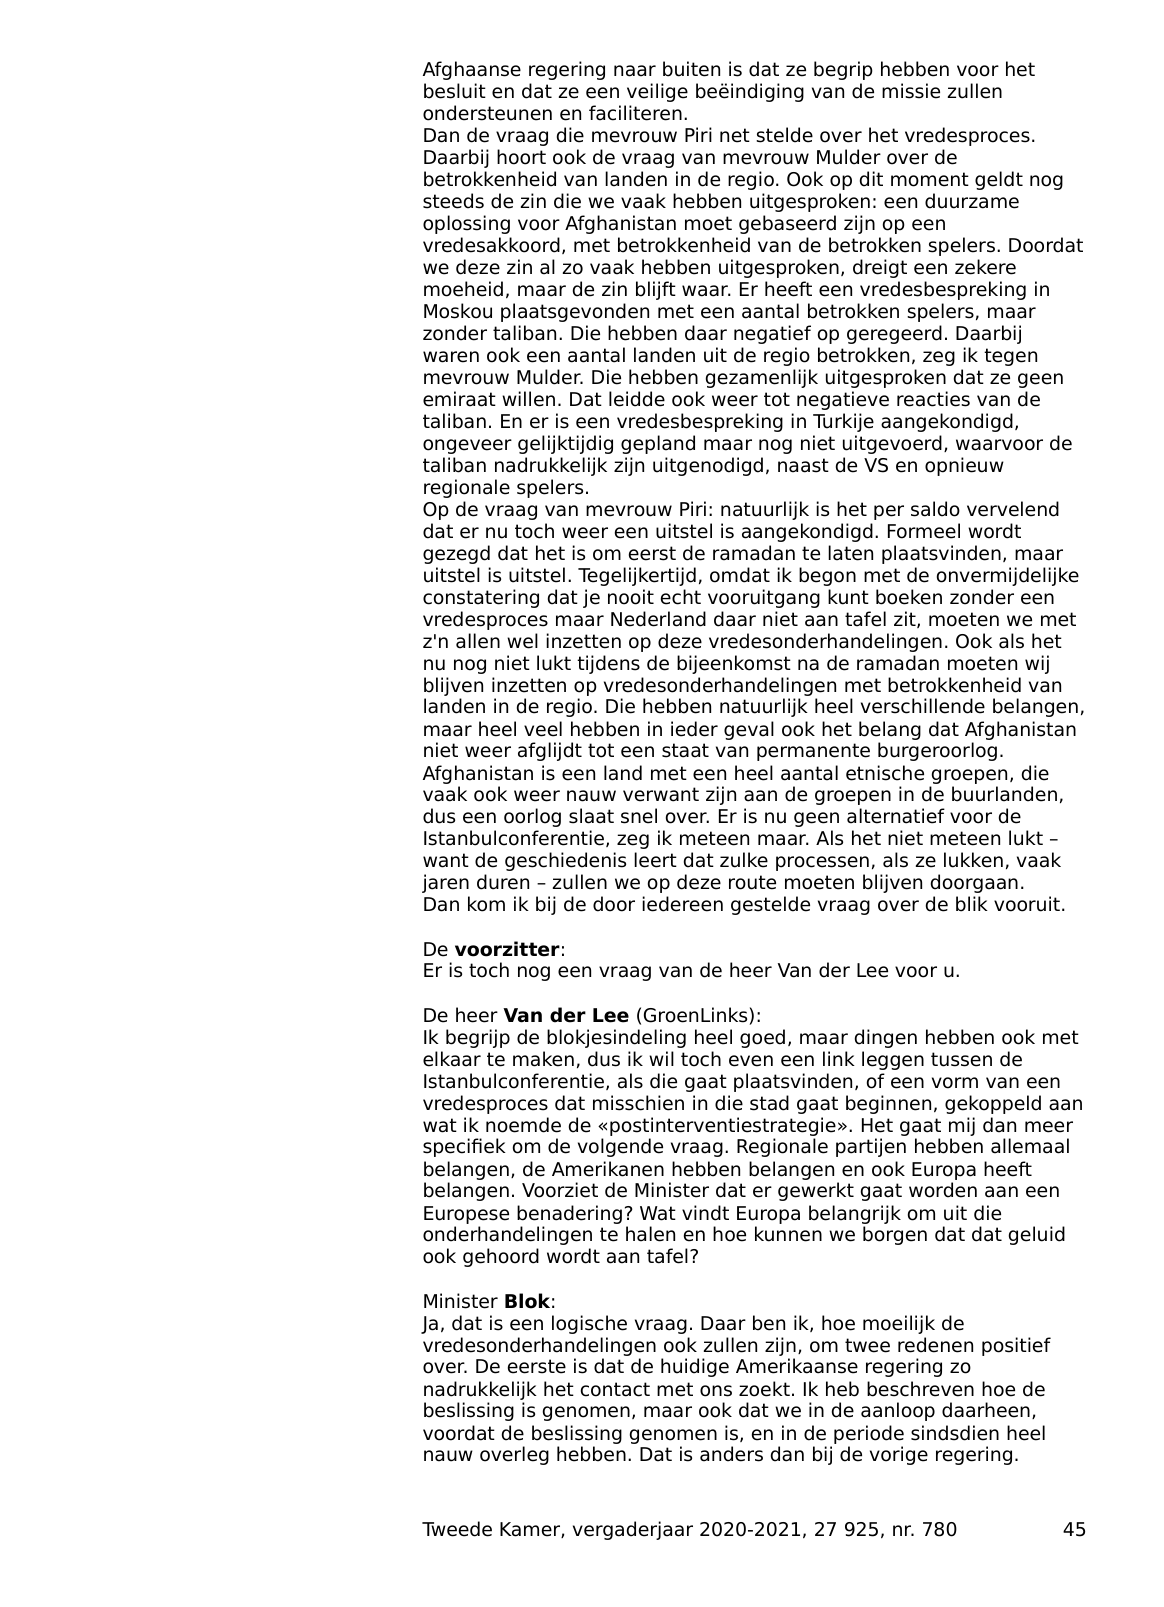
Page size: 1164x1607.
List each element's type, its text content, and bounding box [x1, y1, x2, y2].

text Afghaanse regering naar buiten is dat ze begrip hebben voor het besluit en dat ze een veilige beëindiging van de missie zullen ondersteunen en faciliteren. [422, 59, 1087, 125]
text De voorzitter: [422, 938, 1087, 960]
text Minister Blok: [422, 1291, 1087, 1312]
text Dan kom ik bij de door iedereen gestelde vraag over de blik vooruit. [422, 894, 1087, 916]
text Ik begrijp de blokjesindeling heel goed, maar dingen hebben ook met elkaar te maken, dus ik wil toch even een link leggen tussen de Istanbulconferentie, als die gaat plaatsvinden, of een vorm van een vredesproces dat misschien in die stad gaat beginnen, gekoppeld aan wat ik noemde de «postinterventiestrategie». Het gaat mij dan meer specifiek om de volgende vraag. Regionale partijen hebben allemaal belangen, de Amerikanen hebben belangen en ook Europa heeft belangen. Voorziet de Minister dat er gewerkt gaat worden aan een Europese benadering? Wat vindt Europa belangrijk om uit die onderhandelingen te halen en hoe kunnen we borgen dat dat geluid ook gehoord wordt aan tafel? [422, 1027, 1087, 1268]
text Ja, dat is een logische vraag. Daar ben ik, hoe moeilijk de vredesonderhandelingen ook zullen zijn, om twee redenen positief over. De eerste is dat de huidige Amerikaanse regering zo nadrukkelijk het contact met ons zoekt. Ik heb beschreven hoe de beslissing is genomen, maar ook dat we in de aanloop daarheen, voordat de beslissing genomen is, en in de periode sindsdien heel nauw overleg hebben. Dat is anders dan bij de vorige regering. [422, 1312, 1087, 1466]
text Er is toch nog een vraag van de heer Van der Lee voor u. [422, 960, 1087, 982]
text De heer Van der Lee (GroenLinks): [422, 1004, 1087, 1027]
text Op de vraag van mevrouw Piri: natuurlijk is het per saldo vervelend dat er nu toch weer een uitstel is aangekondigd. Formeel wordt gezegd dat het is om eerst de ramadan te laten plaatsvinden, maar uitstel is uitstel. Tegelijkertijd, omdat ik begon met de onvermijdelijke constatering dat je nooit echt vooruitgang kunt boeken zonder een vredesproces maar Nederland daar niet aan tafel zit, moeten we met z'n allen wel inzetten op deze vredesonderhandelingen. Ook als het nu nog niet lukt tijdens de bijeenkomst na de ramadan moeten wij blijven inzetten op vredesonderhandelingen met betrokkenheid van landen in de regio. Die hebben natuurlijk heel verschillende belangen, maar heel veel hebben in ieder geval ook het belang dat Afghanistan niet weer afglijdt tot een staat van permanente burgeroorlog. Afghanistan is een land met een heel aantal etnische groepen, die vaak ook weer nauw verwant zijn aan de groepen in de buurlanden, dus een oorlog slaat snel over. Er is nu geen alternatief voor de Istanbulconferentie, zeg ik meteen maar. Als het niet meteen lukt – want de geschiedenis leert dat zulke processen, als ze lukken, vaak jaren duren – zullen we op deze route moeten blijven doorgaan. [422, 499, 1087, 894]
text Dan de vraag die mevrouw Piri net stelde over het vredesproces. Daarbij hoort ook de vraag van mevrouw Mulder over de betrokkenheid van landen in de regio. Ook op dit moment geldt nog steeds de zin die we vaak hebben uitgesproken: een duurzame oplossing voor Afghanistan moet gebaseerd zijn op een vredesakkoord, met betrokkenheid van de betrokken spelers. Doordat we deze zin al zo vaak hebben uitgesproken, dreigt een zekere moeheid, maar de zin blijft waar. Er heeft een vredesbespreking in Moskou plaatsgevonden met een aantal betrokken spelers, maar zonder taliban. Die hebben daar negatief op geregeerd. Daarbij waren ook een aantal landen uit de regio betrokken, zeg ik tegen mevrouw Mulder. Die hebben gezamenlijk uitgesproken dat ze geen emiraat willen. Dat leidde ook weer tot negatieve reacties van de taliban. En er is een vredesbespreking in Turkije aangekondigd, ongeveer gelijktijdig gepland maar nog niet uitgevoerd, waarvoor de taliban nadrukkelijk zijn uitgenodigd, naast de VS en opnieuw regionale spelers. [422, 125, 1087, 499]
